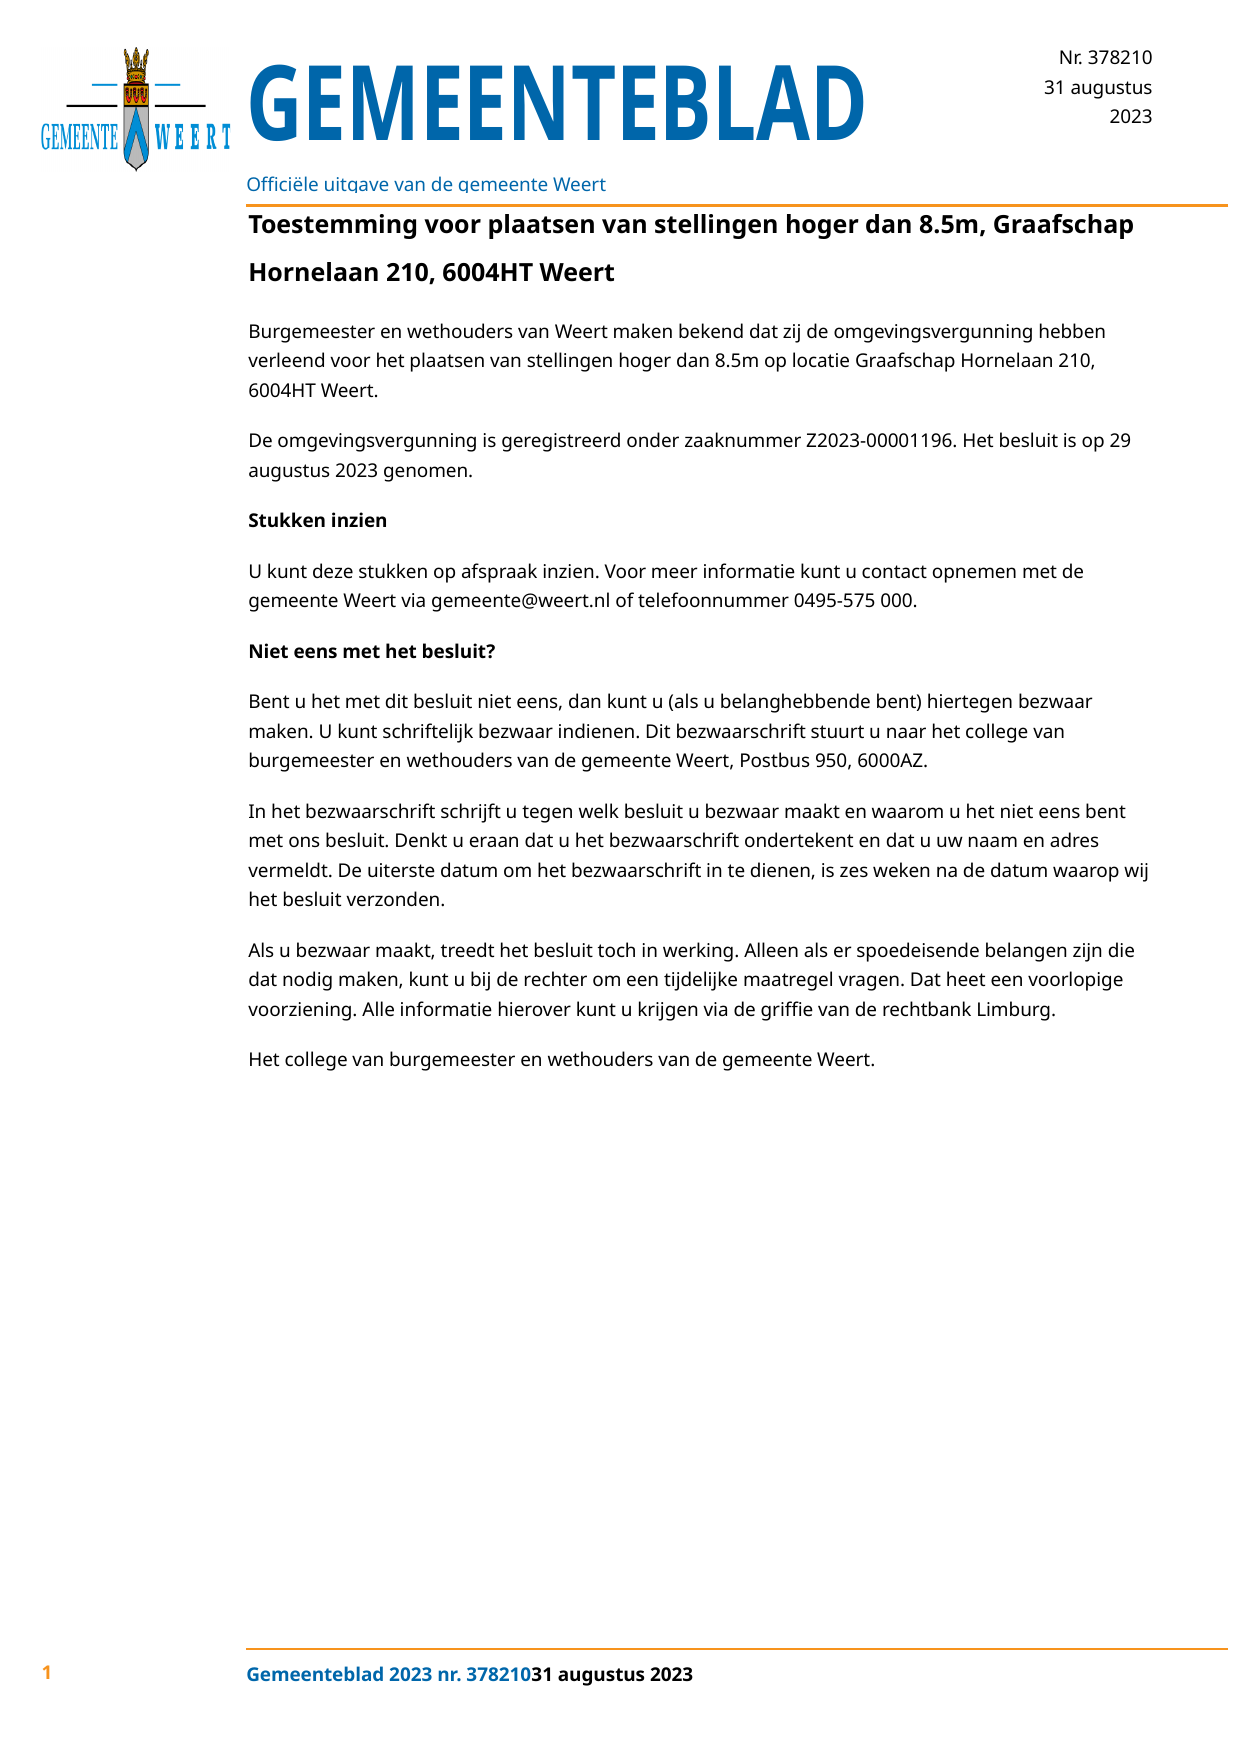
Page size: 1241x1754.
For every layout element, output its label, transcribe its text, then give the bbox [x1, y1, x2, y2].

text Het college van burgemeester en wethouders van de gemeente Weert. [248, 1047, 1152, 1072]
text De omgevingsvergunning is geregistreerd onder zaaknummer Z2023-00001196. Het besluit is op 29 augustus 2023 genomen. [248, 427, 1152, 483]
text Toestemming voor plaatsen van stellingen hoger dan 8.5m, Graafschap Hornelaan 210, 6004HT Weert [248, 207, 1152, 288]
text In het bezwaarschrift schrijft u tegen welk besluit u bezwaar maakt en waarom u het niet eens bent met ons besluit. Denkt u eraan dat u het bezwaarschrift ondertekent en dat u uw naam en adres vermeldt. De uiterste datum om het bezwaarschrift in te dienen, is zes weken na de datum waarop wij het besluit verzonden. [248, 798, 1152, 912]
text Niet eens met het besluit? [248, 638, 1152, 664]
picture [41, 47, 231, 172]
text Burgemeester en wethouders van Weert maken bekend dat zij de omgevingsvergunning hebben verleend voor het plaatsen van stellingen hoger dan 8.5m op locatie Graafschap Hornelaan 210, 6004HT Weert. [248, 318, 1152, 403]
text Stukken inzien [248, 507, 1152, 533]
text U kunt deze stukken op afspraak inzien. Voor meer informatie kunt u contact opnemen met de gemeente Weert via gemeente@weert.nl of telefoonnummer 0495-575 000. [248, 558, 1152, 613]
text Bent u het met dit besluit niet eens, dan kunt u (als u belanghebbende bent) hiertegen bezwaar maken. U kunt schriftelijk bezwaar indienen. Dit bezwaarschrift stuurt u naar het college van burgemeester en wethouders van de gemeente Weert, Postbus 950, 6000AZ. [248, 688, 1152, 773]
text Als u bezwaar maakt, treedt het besluit toch in werking. Alleen als er spoedeisende belangen zijn die dat nodig maken, kunt u bij de rechter om een tijdelijke maatregel vragen. Dat heet een voorlopige voorziening. Alle informatie hierover kunt u krijgen via de griffie van de rechtbank Limburg. [248, 937, 1152, 1022]
